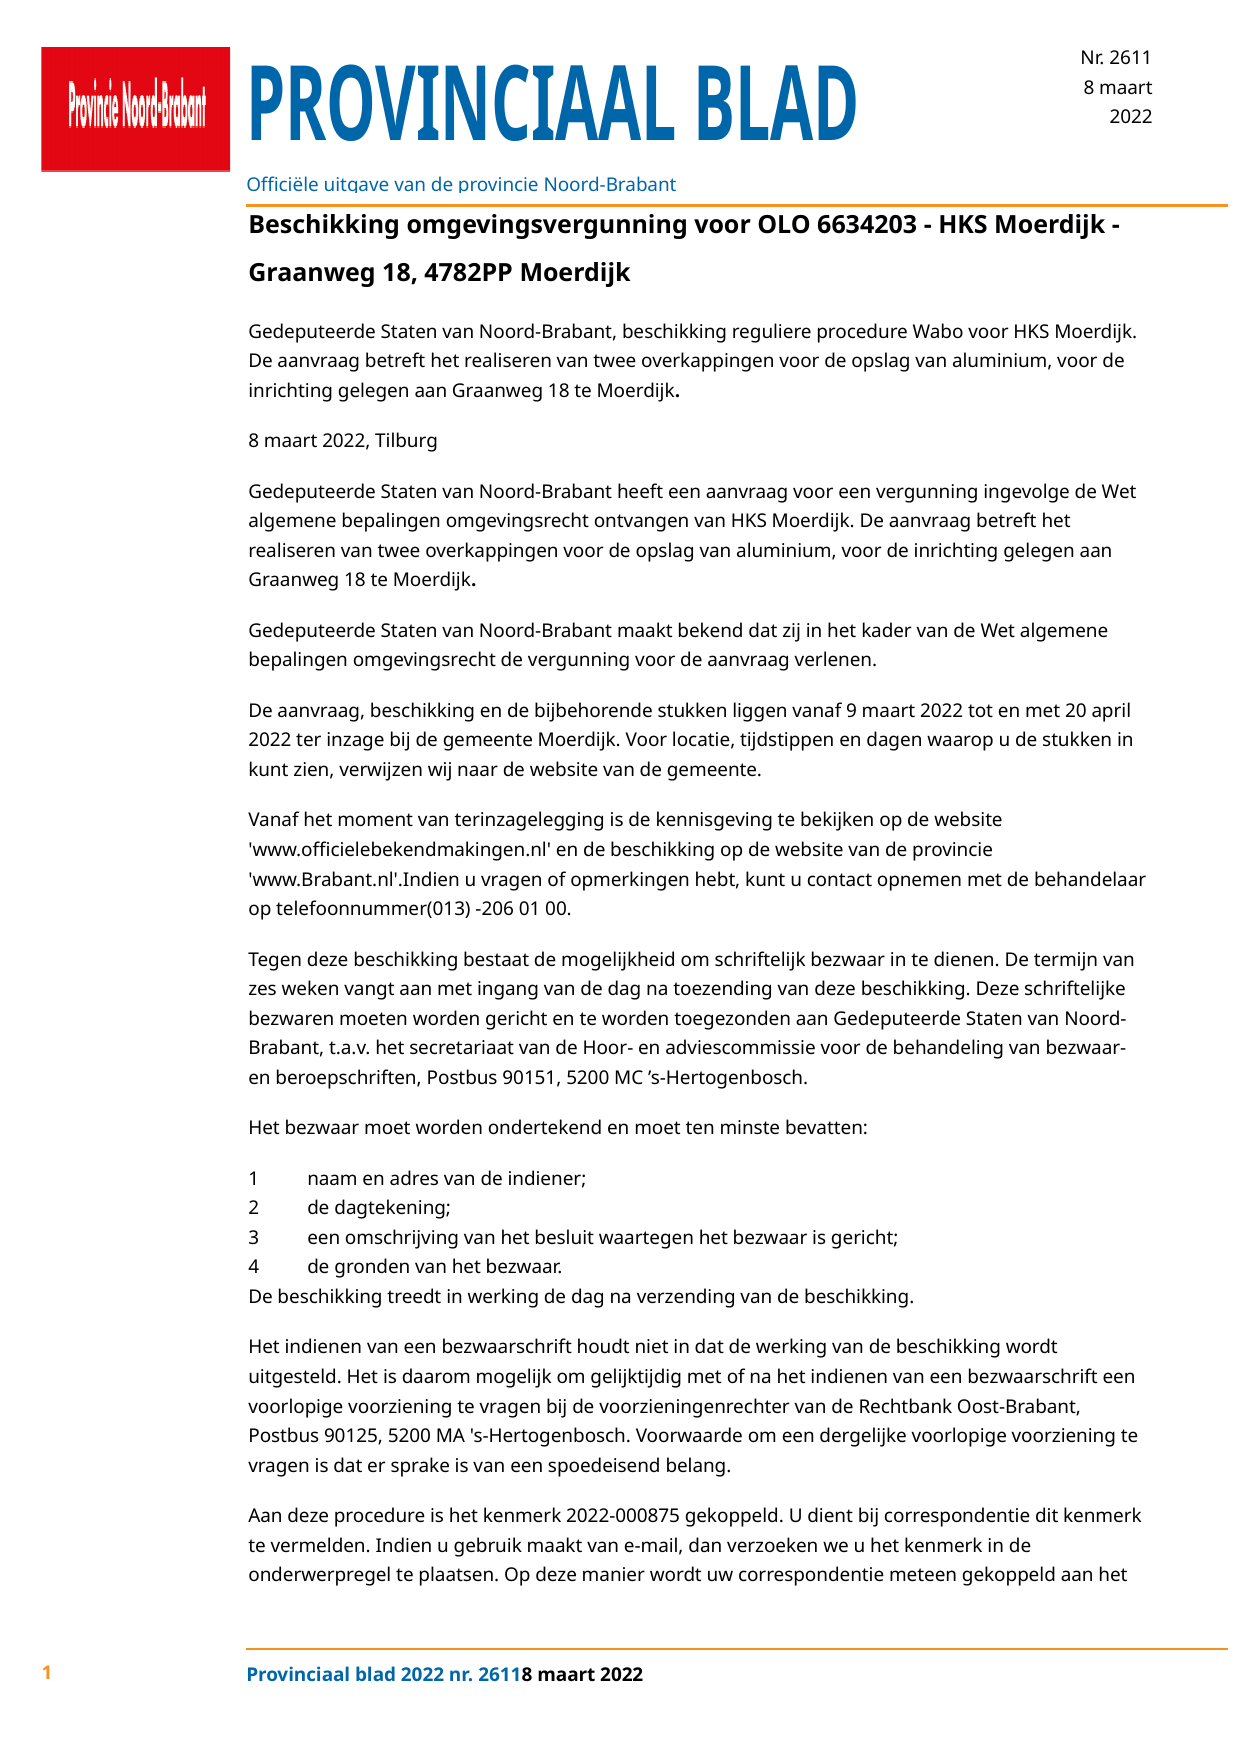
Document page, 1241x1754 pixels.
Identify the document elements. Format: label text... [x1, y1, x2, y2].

text Gedeputeerde Staten van Noord-Brabant maakt bekend dat zij in het kader van de Wet algemene bepalingen omgevingsrecht de vergunning voor de aanvraag verlenen. [248, 617, 1152, 672]
text Aan deze procedure is het kenmerk 2022-000875 gekoppeld. U dient bij correspondentie dit kenmerk te vermelden. Indien u gebruik maakt van e-mail, dan verzoeken we u het kenmerk in de onderwerpregel te plaatsen. Op deze manier wordt uw correspondentie meteen gekoppeld aan het [248, 1502, 1152, 1587]
text Vanaf het moment van terinzagelegging is de kennisgeving te bekijken op de website 'www.officielebekendmakingen.nl' en de beschikking op de website van de provincie 'www.Brabant.nl'.Indien u vragen of opmerkingen hebt, kunt u contact opnemen met de behandelaar op telefoonnummer(013) -206 01 00. [248, 807, 1152, 921]
list de dagtekening; [248, 1194, 1152, 1220]
list naam en adres van de indiener; [248, 1165, 1152, 1191]
text 8 maart 2022, Tilburg [248, 427, 1152, 453]
text Tegen deze beschikking bestaat de mogelijkheid om schriftelijk bezwaar in te dienen. De termijn van zes weken vangt aan met ingang van de dag na toezending van deze beschikking. Deze schriftelijke bezwaren moeten worden gericht en te worden toegezonden aan Gedeputeerde Staten van Noord-Brabant, t.a.v. het secretariaat van de Hoor- en adviescommissie voor de behandeling van bezwaar- en beroepschriften, Postbus 90151, 5200 MC ’s-Hertogenbosch. [248, 946, 1152, 1090]
list een omschrijving van het besluit waartegen het bezwaar is gericht; [248, 1224, 1152, 1250]
text Gedeputeerde Staten van Noord-Brabant heeft een aanvraag voor een vergunning ingevolge de Wet algemene bepalingen omgevingsrecht ontvangen van HKS Moerdijk. De aanvraag betreft het realiseren van twee overkappingen voor de opslag van aluminium, voor de inrichting gelegen aan Graanweg 18 te Moerdijk. [248, 478, 1152, 592]
picture [41, 47, 231, 172]
text Het indienen van een bezwaarschrift houdt niet in dat de werking van de beschikking wordt uitgesteld. Het is daarom mogelijk om gelijktijdig met of na het indienen van een bezwaarschrift een voorlopige voorziening te vragen bij de voorzieningenrechter van de Rechtbank Oost-Brabant, Postbus 90125, 5200 MA 's-Hertogenbosch. Voorwaarde om een dergelijke voorlopige voorziening te vragen is dat er sprake is van een spoedeisend belang. [248, 1334, 1152, 1478]
text Beschikking omgevingsvergunning voor OLO 6634203 - HKS Moerdijk - Graanweg 18, 4782PP Moerdijk [248, 207, 1152, 288]
list de gronden van het bezwaar. [248, 1254, 1152, 1279]
text De aanvraag, beschikking en de bijbehorende stukken liggen vanaf 9 maart 2022 tot en met 20 april 2022 ter inzage bij de gemeente Moerdijk. Voor locatie, tijdstippen en dagen waarop u de stukken in kunt zien, verwijzen wij naar de website van de gemeente. [248, 697, 1152, 782]
text Gedeputeerde Staten van Noord-Brabant, beschikking reguliere procedure Wabo voor HKS Moerdijk. De aanvraag betreft het realiseren van twee overkappingen voor de opslag van aluminium, voor de inrichting gelegen aan Graanweg 18 te Moerdijk. [248, 318, 1152, 403]
text Het bezwaar moet worden ondertekend en moet ten minste bevatten: [248, 1114, 1152, 1140]
text De beschikking treedt in werking de dag na verzending van de beschikking. [248, 1283, 1152, 1309]
